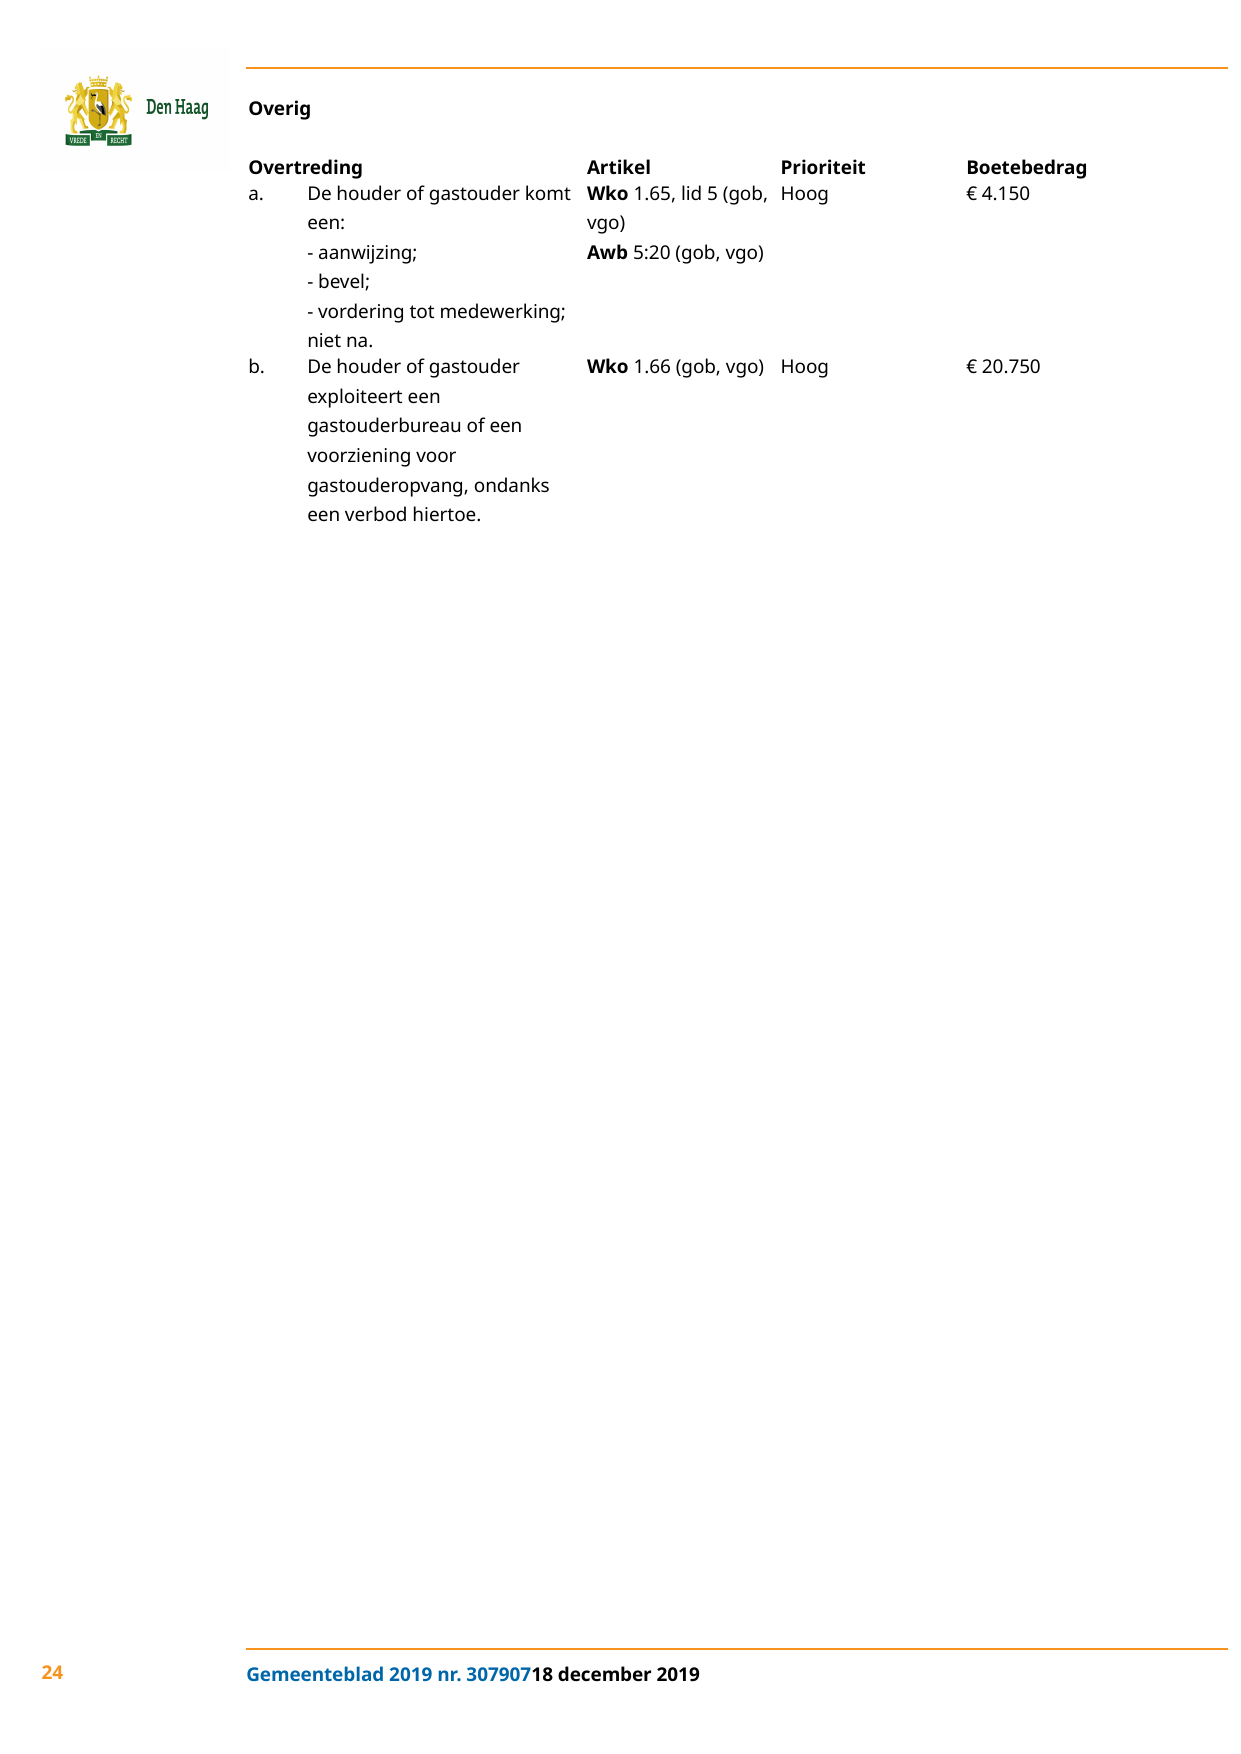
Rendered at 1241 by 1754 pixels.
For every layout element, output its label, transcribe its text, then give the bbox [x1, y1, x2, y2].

table_cell Wko 1.65, lid 5 (gob, vgo) Awb 5:20 (gob, vgo) [587, 180, 780, 353]
table_cell De houder of gastouder exploiteert een gastouderbureau of een voorziening voor gastouderopvang, ondanks een verbod hiertoe. [248, 354, 587, 527]
table_cell € 4.150 [966, 180, 1152, 353]
table_cell Hoog [780, 180, 966, 353]
table_header Prioriteit [780, 154, 966, 180]
table_cell Wko 1.66 (gob, vgo) [587, 354, 780, 527]
text Overig [248, 95, 1152, 121]
table_cell De houder of gastouder komt een: - aanwijzing; - bevel; - vordering tot medewerking; niet na. [248, 180, 587, 353]
table_header Artikel [587, 154, 780, 180]
table_header Overtreding [248, 154, 587, 180]
picture [41, 47, 231, 172]
table_header Boetebedrag [966, 154, 1152, 180]
table_cell Hoog [780, 354, 966, 527]
table_cell € 20.750 [966, 354, 1152, 527]
